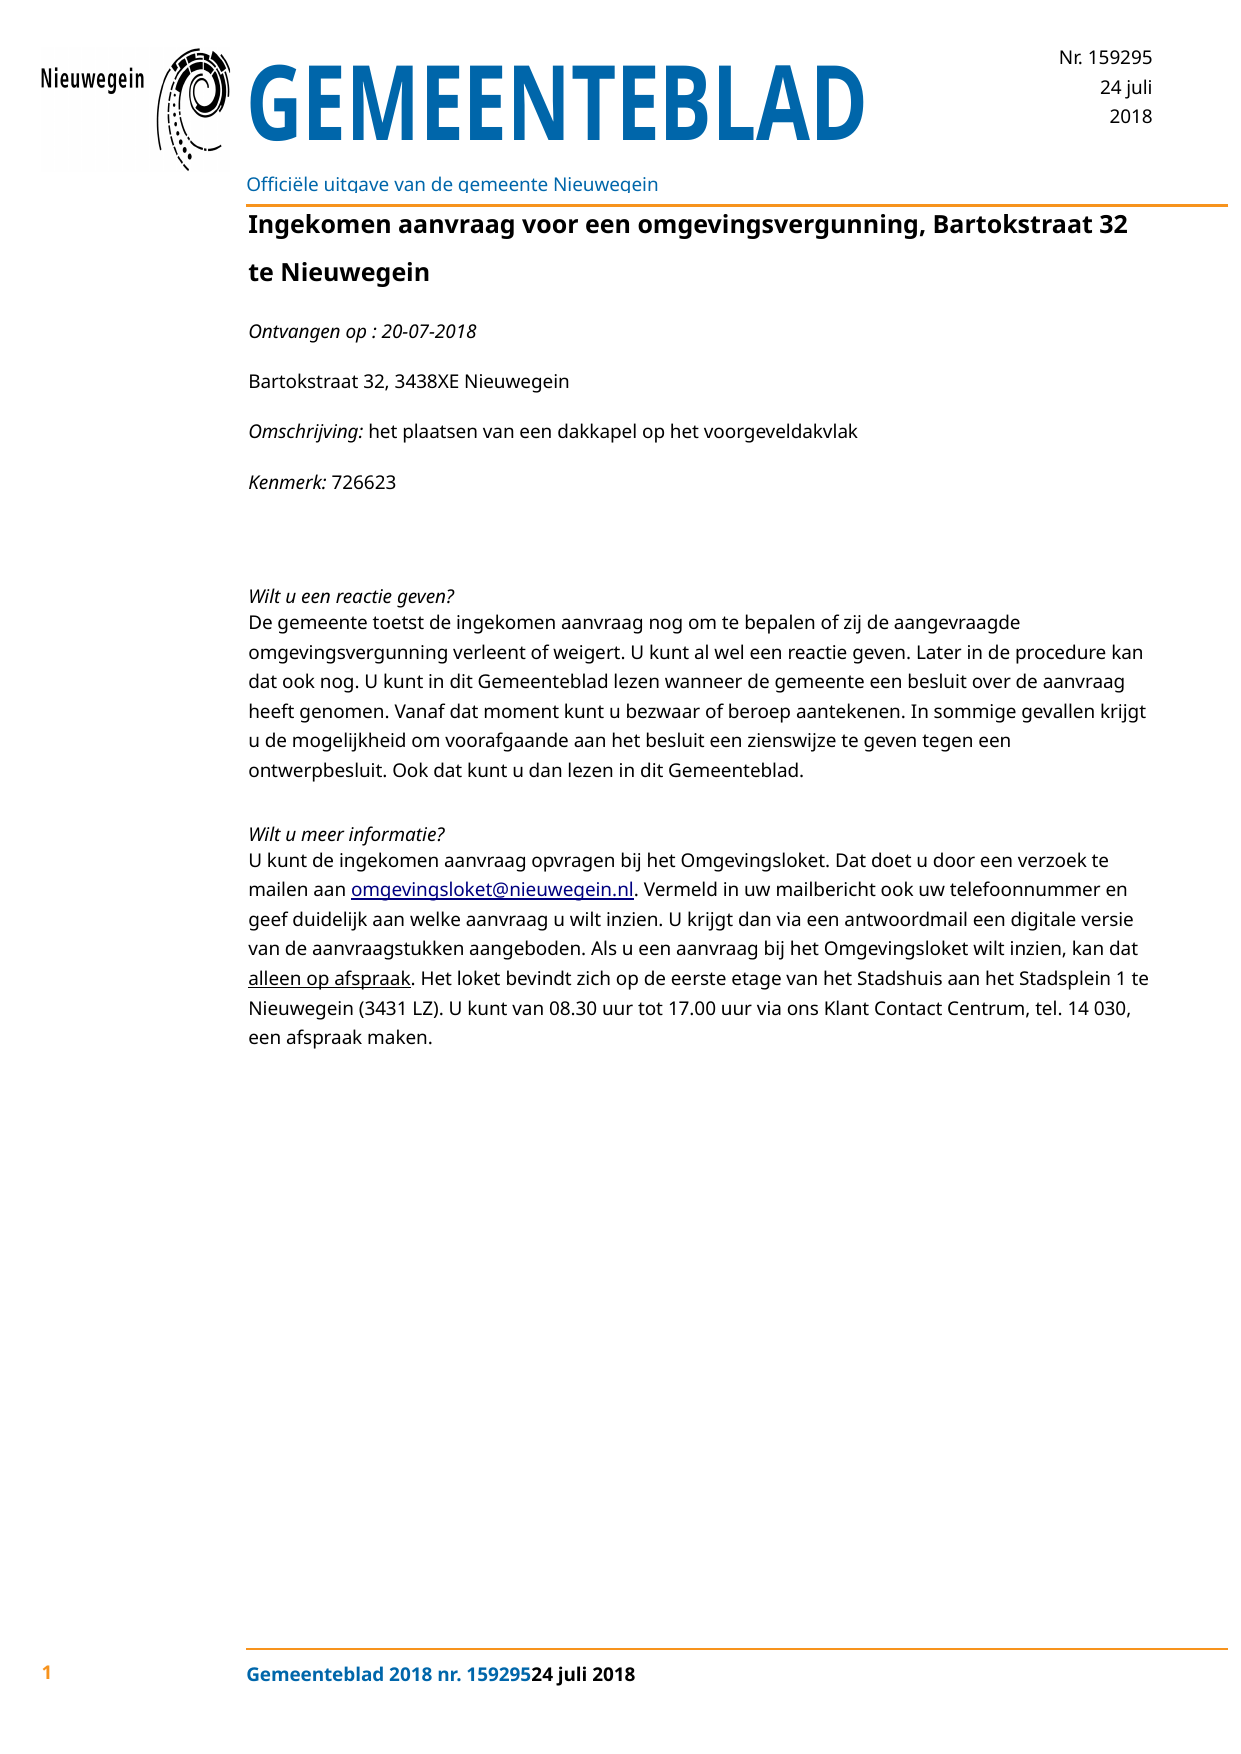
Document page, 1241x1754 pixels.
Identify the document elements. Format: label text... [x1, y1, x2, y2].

text Kenmerk: 726623 [248, 469, 1152, 495]
text De gemeente toetst de ingekomen aanvraag nog om te bepalen of zij de aangevraagde omgevingsvergunning verleent of weigert. U kunt al wel een reactie geven. Later in de procedure kan dat ook nog. U kunt in dit Gemeenteblad lezen wanneer de gemeente een besluit over de aanvraag heeft genomen. Vanaf dat moment kunt u bezwaar of beroep aantekenen. In sommige gevallen krijgt u de mogelijkheid om voorafgaande aan het besluit een zienswijze te geven tegen een ontwerpbesluit. Ook dat kunt u dan lezen in dit Gemeenteblad. [248, 609, 1152, 783]
text U kunt de ingekomen aanvraag opvragen bij het Omgevingsloket. Dat doet u door een verzoek te mailen aan omgevingsloket@nieuwegein.nl. Vermeld in uw mailbericht ook uw telefoonnummer en geef duidelijk aan welke aanvraag u wilt inzien. U krijgt dan via een antwoordmail een digitale versie van de aanvraagstukken aangeboden. Als u een aanvraag bij het Omgevingsloket wilt inzien, kan dat alleen op afspraak. Het loket bevindt zich op de eerste etage van het Stadshuis aan het Stadsplein 1 te Nieuwegein (3431 LZ). U kunt van 08.30 uur tot 17.00 uur via ons Klant Contact Centrum, tel. 14 030, een afspraak maken. [248, 847, 1152, 1050]
text Ingekomen aanvraag voor een omgevingsvergunning, Bartokstraat 32 te Nieuwegein [248, 207, 1152, 288]
text Wilt u een reactie geven? [248, 583, 1152, 609]
text Ontvangen op : 20-07-2018 [248, 318, 1152, 344]
text Wilt u meer informatie? [248, 821, 1152, 847]
picture [41, 47, 231, 172]
text Bartokstraat 32, 3438XE Nieuwegein [248, 368, 1152, 394]
text Omschrijving: het plaatsen van een dakkapel op het voorgeveldakvlak [248, 419, 1152, 444]
